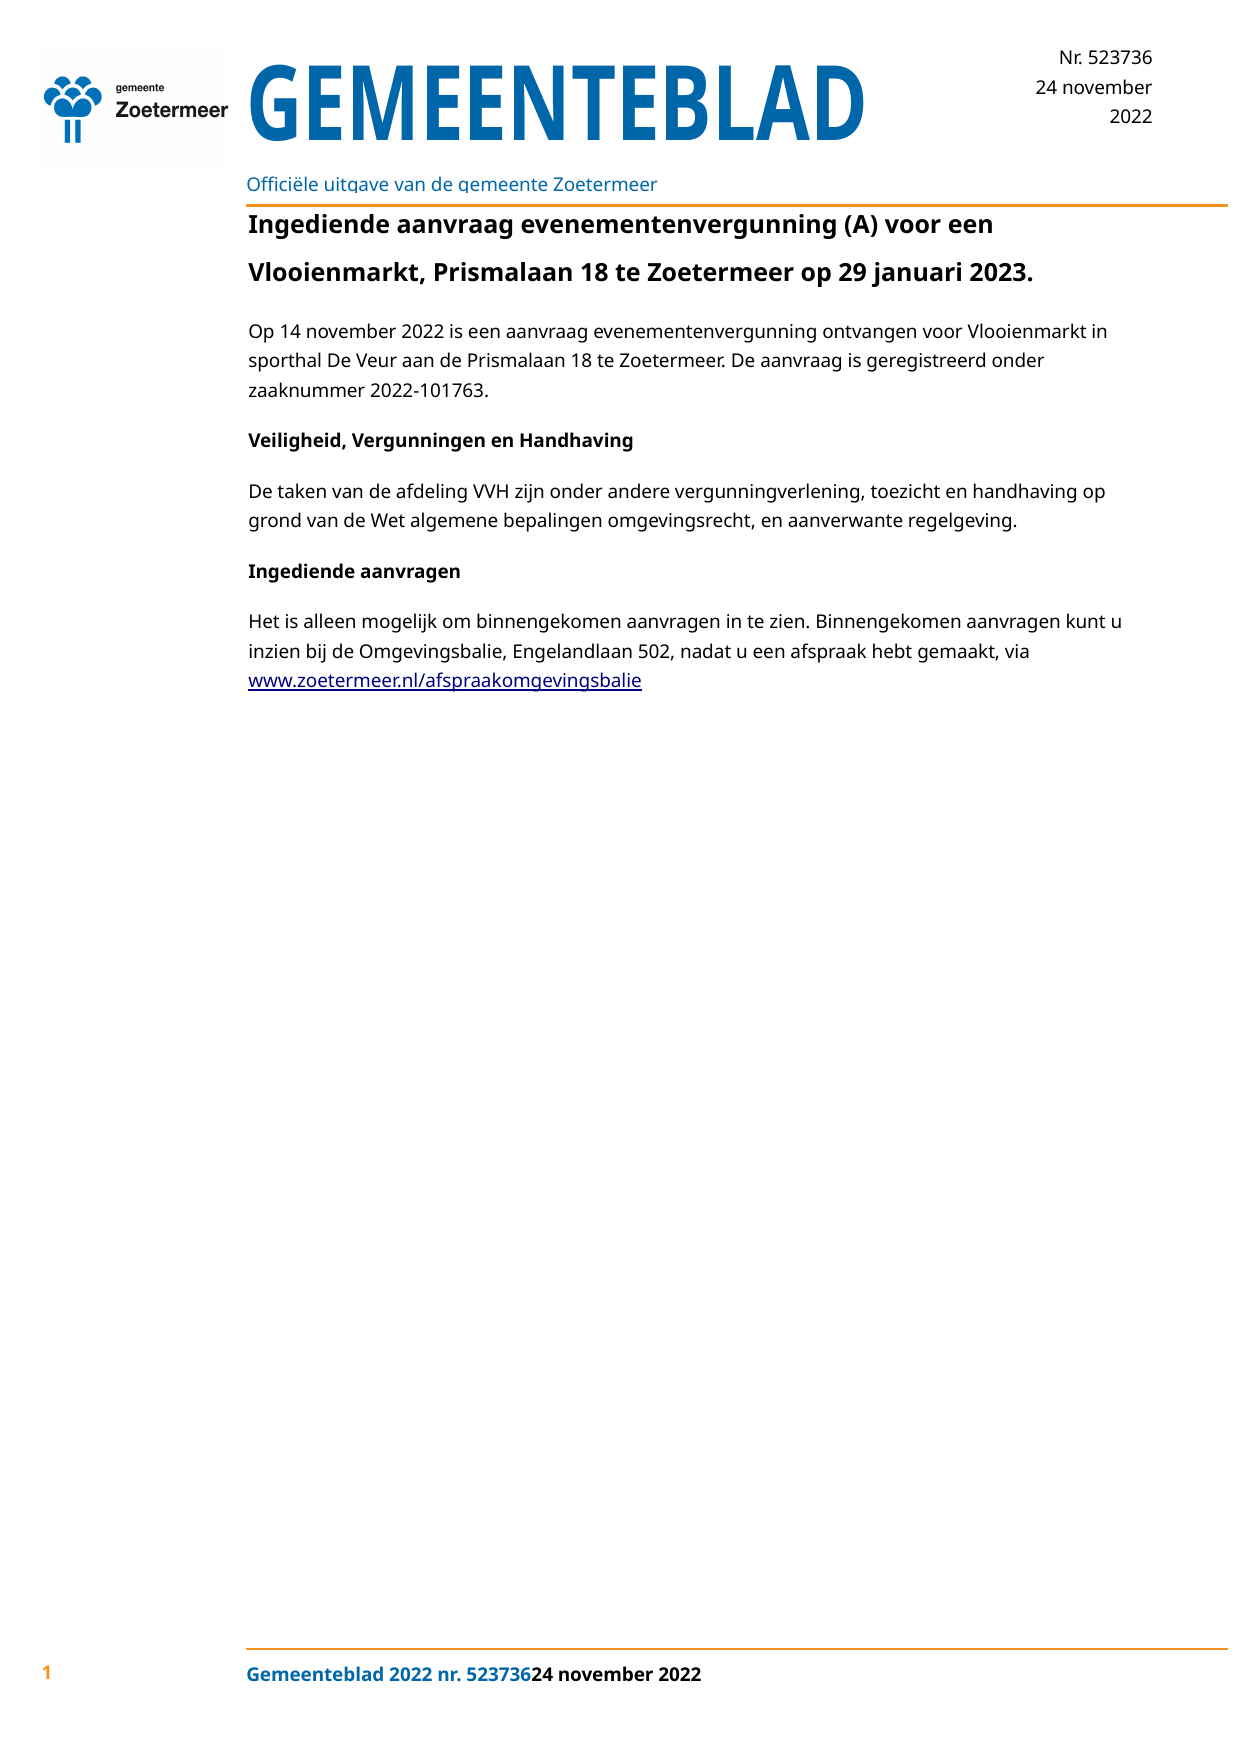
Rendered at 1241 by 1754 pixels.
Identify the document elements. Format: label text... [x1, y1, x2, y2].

text Ingediende aanvraag evenementenvergunning (A) voor een Vlooienmarkt, Prismalaan 18 te Zoetermeer op 29 januari 2023. [248, 207, 1152, 288]
text Veiligheid, Vergunningen en Handhaving [248, 427, 1152, 453]
text Op 14 november 2022 is een aanvraag evenementenvergunning ontvangen voor Vlooienmarkt in sporthal De Veur aan de Prismalaan 18 te Zoetermeer. De aanvraag is geregistreerd onder zaaknummer 2022-101763. [248, 318, 1152, 403]
picture [41, 47, 231, 172]
text De taken van de afdeling VVH zijn onder andere vergunningverlening, toezicht en handhaving op grond van de Wet algemene bepalingen omgevingsrecht, en aanverwante regelgeving. [248, 478, 1152, 533]
text Ingediende aanvragen [248, 558, 1152, 584]
text Het is alleen mogelijk om binnengekomen aanvragen in te zien. Binnengekomen aanvragen kunt u inzien bij de Omgevingsbalie, Engelandlaan 502, nadat u een afspraak hebt gemaakt, via www.zoetermeer.nl/afspraakomgevingsbalie [248, 608, 1152, 693]
